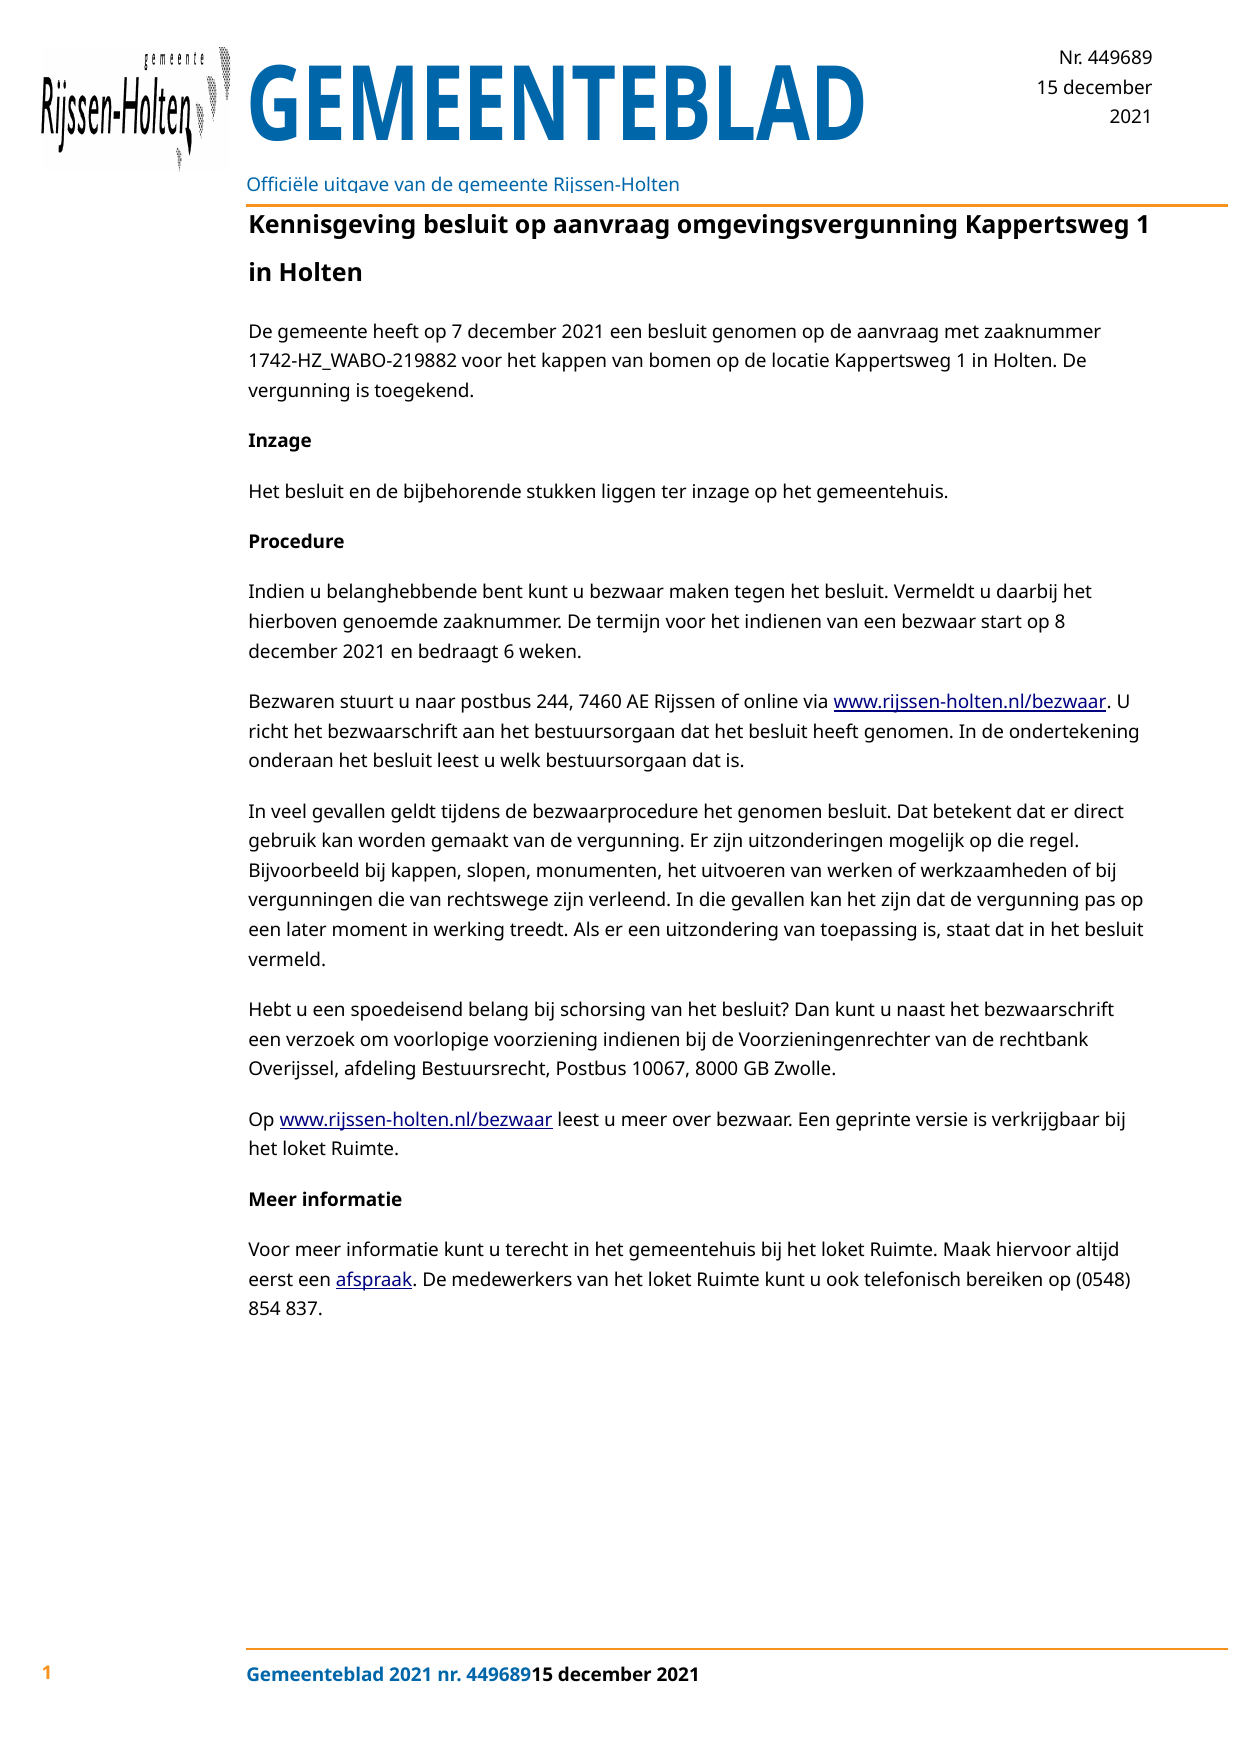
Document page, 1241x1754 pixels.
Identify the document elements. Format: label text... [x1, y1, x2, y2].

text In veel gevallen geldt tijdens de bezwaarprocedure het genomen besluit. Dat betekent dat er direct gebruik kan worden gemaakt van de vergunning. Er zijn uitzonderingen mogelijk op die regel. Bijvoorbeeld bij kappen, slopen, monumenten, het uitvoeren van werken of werkzaamheden of bij vergunningen die van rechtswege zijn verleend. In die gevallen kan het zijn dat de vergunning pas op een later moment in werking treedt. Als er een uitzondering van toepassing is, staat dat in het besluit vermeld. [248, 798, 1152, 972]
text Bezwaren stuurt u naar postbus 244, 7460 AE Rijssen of online via www.rijssen-holten.nl/bezwaar. U richt het bezwaarschrift aan het bestuursorgaan dat het besluit heeft genomen. In de ondertekening onderaan het besluit leest u welk bestuursorgaan dat is. [248, 688, 1152, 773]
text Hebt u een spoedeisend belang bij schorsing van het besluit? Dan kunt u naast het bezwaarschrift een verzoek om voorlopige voorziening indienen bij de Voorzieningenrechter van de rechtbank Overijssel, afdeling Bestuursrecht, Postbus 10067, 8000 GB Zwolle. [248, 996, 1152, 1081]
picture [41, 47, 231, 172]
text Kennisgeving besluit op aanvraag omgevingsvergunning Kappertsweg 1 in Holten [248, 207, 1152, 288]
text Procedure [248, 528, 1152, 554]
text Indien u belanghebbende bent kunt u bezwaar maken tegen het besluit. Vermeldt u daarbij het hierboven genoemde zaaknummer. De termijn voor het indienen van een bezwaar start op 8 december 2021 en bedraagt 6 weken. [248, 579, 1152, 664]
text Het besluit en de bijbehorende stukken liggen ter inzage op het gemeentehuis. [248, 478, 1152, 504]
text De gemeente heeft op 7 december 2021 een besluit genomen op de aanvraag met zaaknummer 1742-HZ_WABO-219882 voor het kappen van bomen op de locatie Kappertsweg 1 in Holten. De vergunning is toegekend. [248, 318, 1152, 403]
text Op www.rijssen-holten.nl/bezwaar leest u meer over bezwaar. Een geprinte versie is verkrijgbaar bij het loket Ruimte. [248, 1106, 1152, 1161]
text Inzage [248, 427, 1152, 453]
text Voor meer informatie kunt u terecht in het gemeentehuis bij het loket Ruimte. Maak hiervoor altijd eerst een afspraak. De medewerkers van het loket Ruimte kunt u ook telefonisch bereiken op (0548) 854 837. [248, 1236, 1152, 1321]
text Meer informatie [248, 1186, 1152, 1212]
